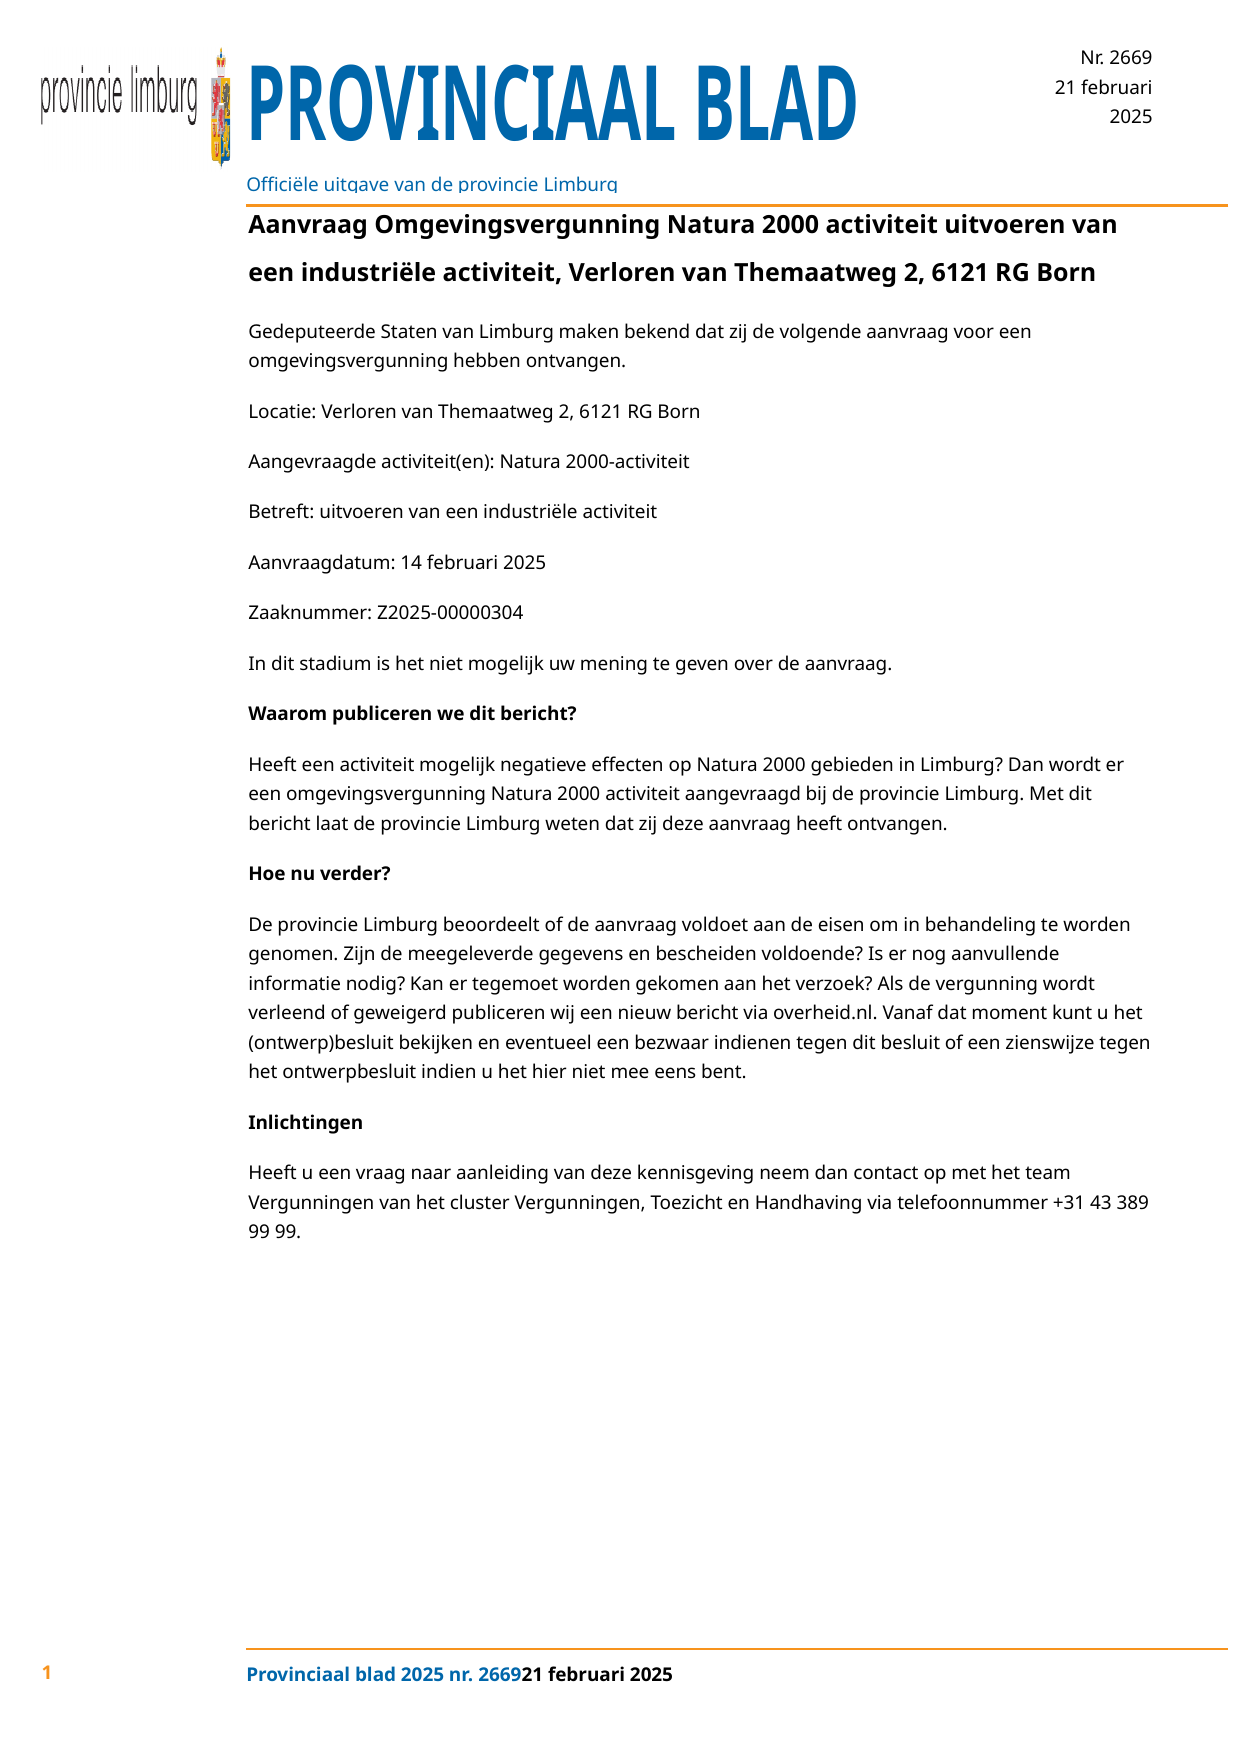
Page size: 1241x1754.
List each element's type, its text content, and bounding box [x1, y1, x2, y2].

text Aangevraagde activiteit(en): Natura 2000-activiteit [248, 448, 1152, 474]
text Zaaknummer: Z2025-00000304 [248, 599, 1152, 625]
text Waarom publiceren we dit bericht? [248, 700, 1152, 726]
text Inlichtingen [248, 1109, 1152, 1135]
text Aanvraagdatum: 14 februari 2025 [248, 549, 1152, 575]
text Aanvraag Omgevingsvergunning Natura 2000 activiteit uitvoeren van een industriële activiteit, Verloren van Themaatweg 2, 6121 RG Born [248, 207, 1152, 288]
text In dit stadium is het niet mogelijk uw mening te geven over de aanvraag. [248, 650, 1152, 676]
picture [41, 47, 231, 172]
text De provincie Limburg beoordeelt of de aanvraag voldoet aan de eisen om in behandeling te worden genomen. Zijn de meegeleverde gegevens en bescheiden voldoende? Is er nog aanvullende informatie nodig? Kan er tegemoet worden gekomen aan het verzoek? Als de vergunning wordt verleend of geweigerd publiceren wij een nieuw bericht via overheid.nl. Vanaf dat moment kunt u het (ontwerp)besluit bekijken en eventueel een bezwaar indienen tegen dit besluit of een zienswijze tegen het ontwerpbesluit indien u het hier niet mee eens bent. [248, 911, 1152, 1084]
text Hoe nu verder? [248, 860, 1152, 886]
text Gedeputeerde Staten van Limburg maken bekend dat zij de volgende aanvraag voor een omgevingsvergunning hebben ontvangen. [248, 318, 1152, 373]
text Heeft u een vraag naar aanleiding van deze kennisgeving neem dan contact op met het team Vergunningen van het cluster Vergunningen, Toezicht en Handhaving via telefoonnummer +31 43 389 99 99. [248, 1159, 1152, 1244]
text Betreft: uitvoeren van een industriële activiteit [248, 499, 1152, 524]
text Locatie: Verloren van Themaatweg 2, 6121 RG Born [248, 398, 1152, 424]
text Heeft een activiteit mogelijk negatieve effecten op Natura 2000 gebieden in Limburg? Dan wordt er een omgevingsvergunning Natura 2000 activiteit aangevraagd bij de provincie Limburg. Met dit bericht laat de provincie Limburg weten dat zij deze aanvraag heeft ontvangen. [248, 751, 1152, 836]
